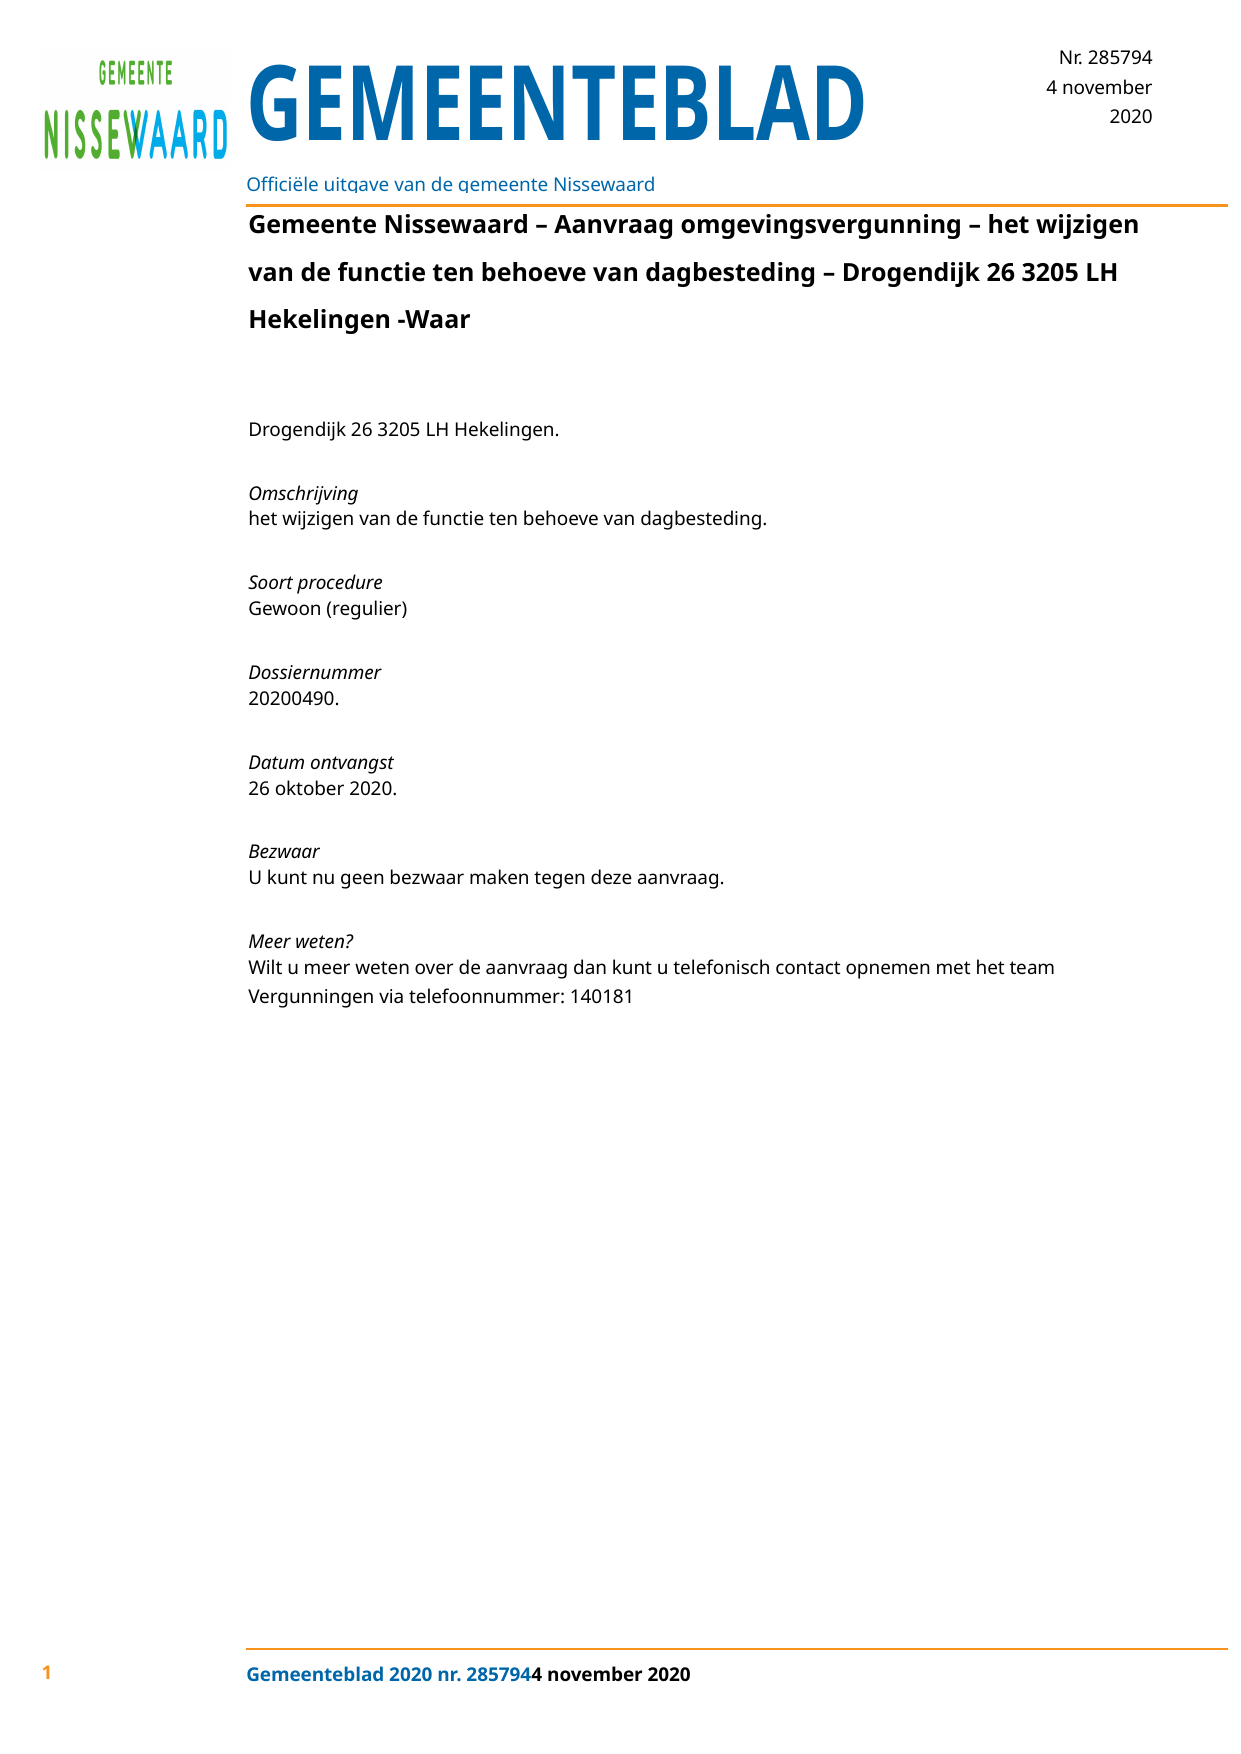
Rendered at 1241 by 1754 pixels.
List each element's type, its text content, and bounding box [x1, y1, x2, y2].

text Omschrijving [248, 480, 1152, 506]
text Meer weten? [248, 928, 1152, 954]
text Gewoon (regulier) [248, 595, 1152, 621]
text 26 oktober 2020. [248, 775, 1152, 800]
text het wijzigen van de functie ten behoeve van dagbesteding. [248, 506, 1152, 531]
text Datum ontvangst [248, 749, 1152, 775]
text Gemeente Nissewaard – Aanvraag omgevingsvergunning – het wijzigen van de functie ten behoeve van dagbesteding – Drogendijk 26 3205 LH Hekelingen -Waar [248, 207, 1152, 336]
text Wilt u meer weten over de aanvraag dan kunt u telefonisch contact opnemen met het team Vergunningen via telefoonnummer: 140181 [248, 954, 1152, 1009]
text Bezwaar [248, 839, 1152, 864]
picture [41, 47, 231, 172]
text U kunt nu geen bezwaar maken tegen deze aanvraag. [248, 864, 1152, 890]
text Dossiernummer [248, 659, 1152, 685]
text Drogendijk 26 3205 LH Hekelingen. [248, 416, 1152, 442]
text 20200490. [248, 685, 1152, 711]
text Soort procedure [248, 569, 1152, 595]
